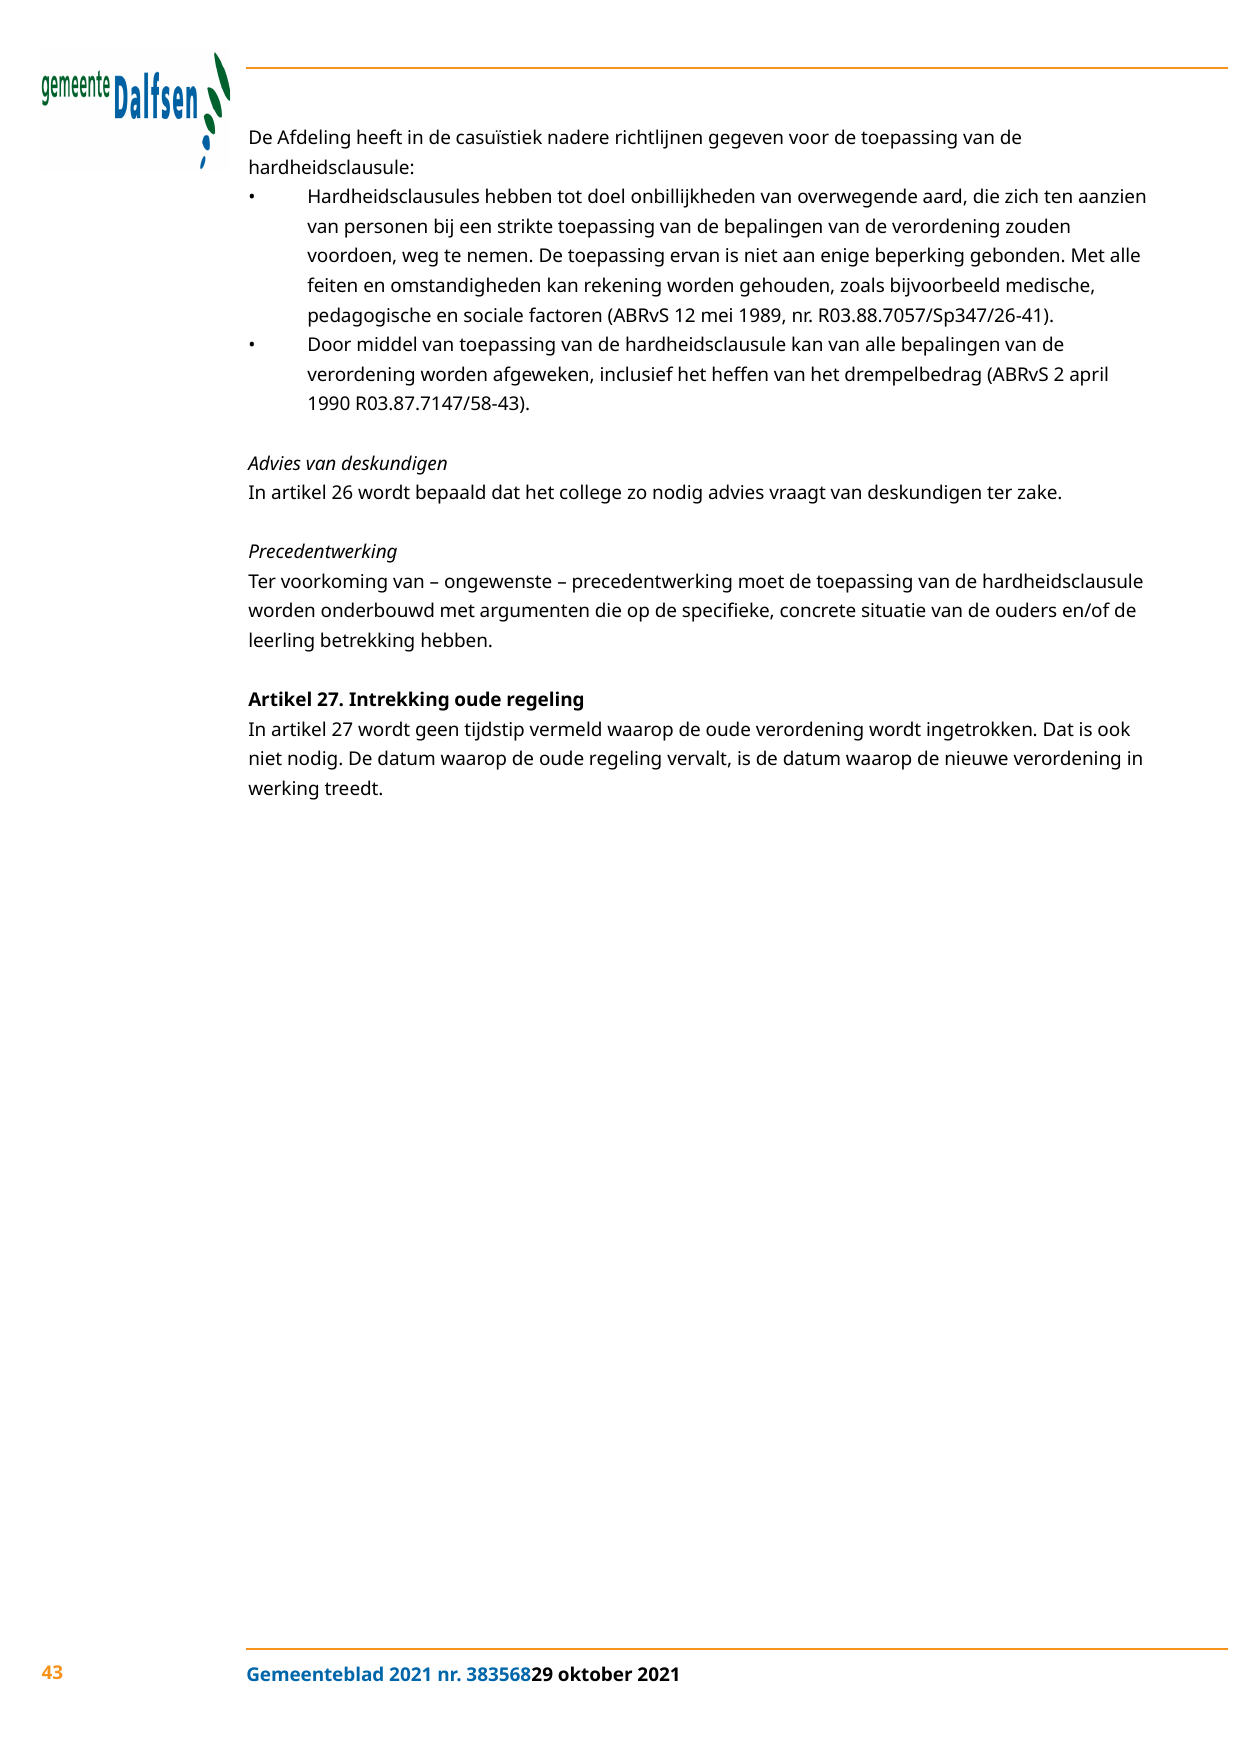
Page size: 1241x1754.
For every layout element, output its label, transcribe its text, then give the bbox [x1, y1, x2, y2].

text Precedentwerking [248, 538, 1152, 564]
text Advies van deskundigen [248, 450, 1152, 476]
text In artikel 27 wordt geen tijdstip vermeld waarop de oude verordening wordt ingetrokken. Dat is ook niet nodig. De datum waarop de oude regeling vervalt, is de datum waarop de nieuwe verordening in werking treedt. [248, 716, 1152, 801]
list Door middel van toepassing van de hardheidsclausule kan van alle bepalingen van de verordening worden afgeweken, inclusief het heffen van het drempelbedrag (ABRvS 2 april 1990 R03.87.7147/58-43). [248, 331, 1152, 416]
picture [41, 47, 231, 172]
text In artikel 26 wordt bepaald dat het college zo nodig advies vraagt van deskundigen ter zake. [248, 479, 1152, 505]
list Hardheidsclausules hebben tot doel onbillijkheden van overwegende aard, die zich ten aanzien van personen bij een strikte toepassing van de bepalingen van de verordening zouden voordoen, weg te nemen. De toepassing ervan is niet aan enige beperking gebonden. Met alle feiten en omstandigheden kan rekening worden gehouden, zoals bijvoorbeeld medische, pedagogische en sociale factoren (ABRvS 12 mei 1989, nr. R03.88.7057/Sp347/26-41). [248, 183, 1152, 328]
text De Afdeling heeft in de casuïstiek nadere richtlijnen gegeven voor de toepassing van de hardheidsclausule: [248, 124, 1152, 180]
text Artikel 27. Intrekking oude regeling [248, 686, 1152, 712]
text Ter voorkoming van – ongewenste – precedentwerking moet de toepassing van de hardheidsclausule worden onderbouwd met argumenten die op de specifieke, concrete situatie van de ouders en/of de leerling betrekking hebben. [248, 568, 1152, 653]
